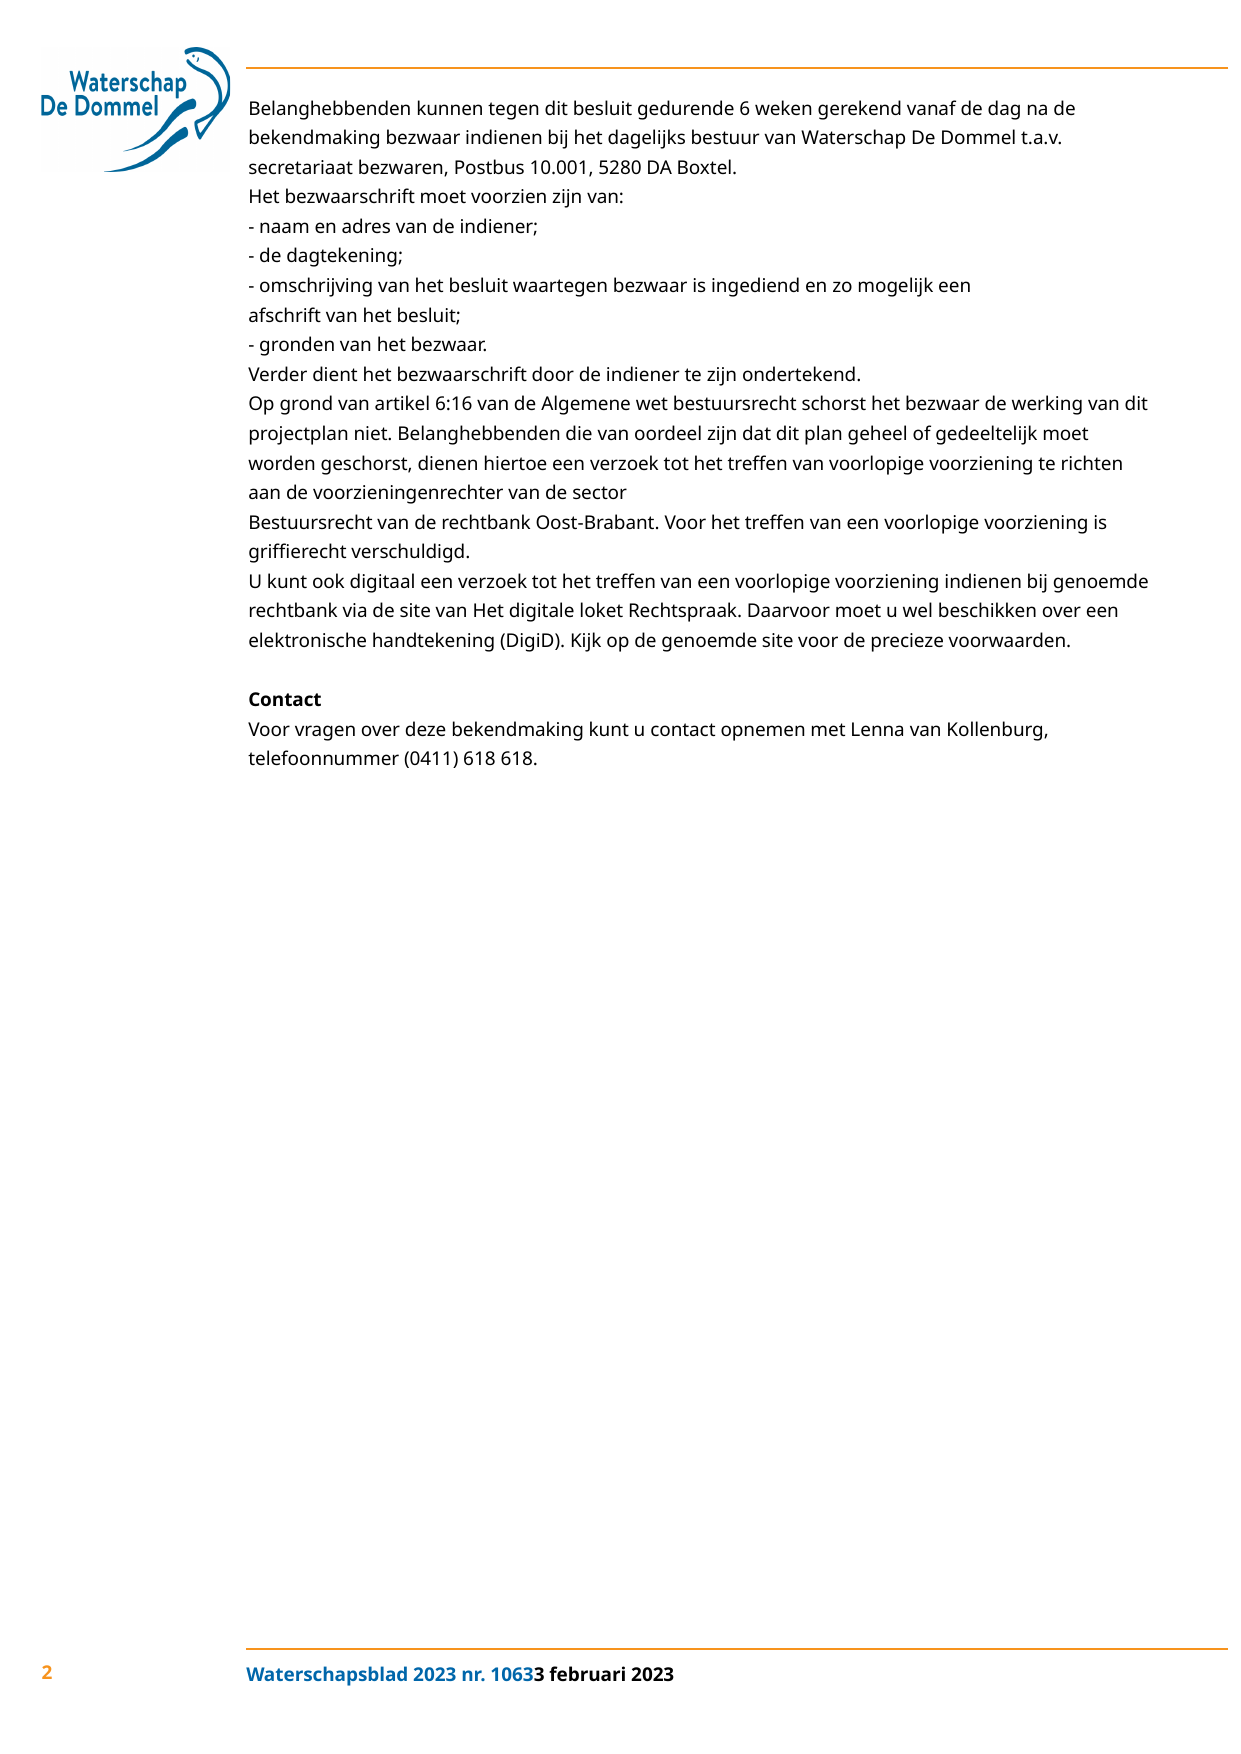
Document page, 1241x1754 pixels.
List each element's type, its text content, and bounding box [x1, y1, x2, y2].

text afschrift van het besluit; [248, 302, 1152, 328]
picture [198, 118, 210, 131]
text Bestuursrecht van de rechtbank Oost‑Brabant. Voor het treffen van een voorlopige voorziening is griffierecht verschuldigd. [248, 509, 1152, 564]
text Het bezwaarschrift moet voorzien zijn van: [248, 183, 1152, 209]
picture [204, 47, 231, 76]
picture [45, 99, 51, 111]
text Belanghebbenden kunnen tegen dit besluit gedurende 6 weken gerekend vanaf de dag na de bekendmaking bezwaar indienen bij het dagelijks bestuur van Waterschap De Dommel t.a.v. secretariaat bezwaren, Postbus 10.001, 5280 DA Boxtel. [248, 95, 1152, 180]
text ‑ de dagtekening; [248, 243, 1152, 268]
text Voor vragen over deze bekendmaking kunt u contact opnemen met Lenna van Kollenburg, telefoonnummer (0411) 618 618. [248, 716, 1152, 771]
text ‑ naam en adres van de indiener; [248, 213, 1152, 239]
text Op grond van artikel 6:16 van de Algemene wet bestuursrecht schorst het bezwaar de werking van dit projectplan niet. Belanghebbenden die van oordeel zijn dat dit plan geheel of gedeeltelijk moet worden geschorst, dienen hiertoe een verzoek tot het treffen van voorlopige voorziening te richten aan de voorzieningenrechter van de sector [248, 391, 1152, 505]
text ‑ omschrijving van het besluit waartegen bezwaar is ingediend en zo mogelijk een [248, 272, 1152, 298]
text Verder dient het bezwaarschrift door de indiener te zijn ondertekend. [248, 361, 1152, 387]
text ‑ gronden van het bezwaar. [248, 331, 1152, 357]
text Contact [248, 686, 1152, 712]
picture [41, 47, 231, 172]
text U kunt ook digitaal een verzoek tot het treffen van een voorlopige voorziening indienen bij genoemde rechtbank via de site van Het digitale loket Rechtspraak. Daarvoor moet u wel beschikken over een elektronische handtekening (DigiD). Kijk op de genoemde site voor de precieze voorwaarden. [248, 568, 1152, 653]
